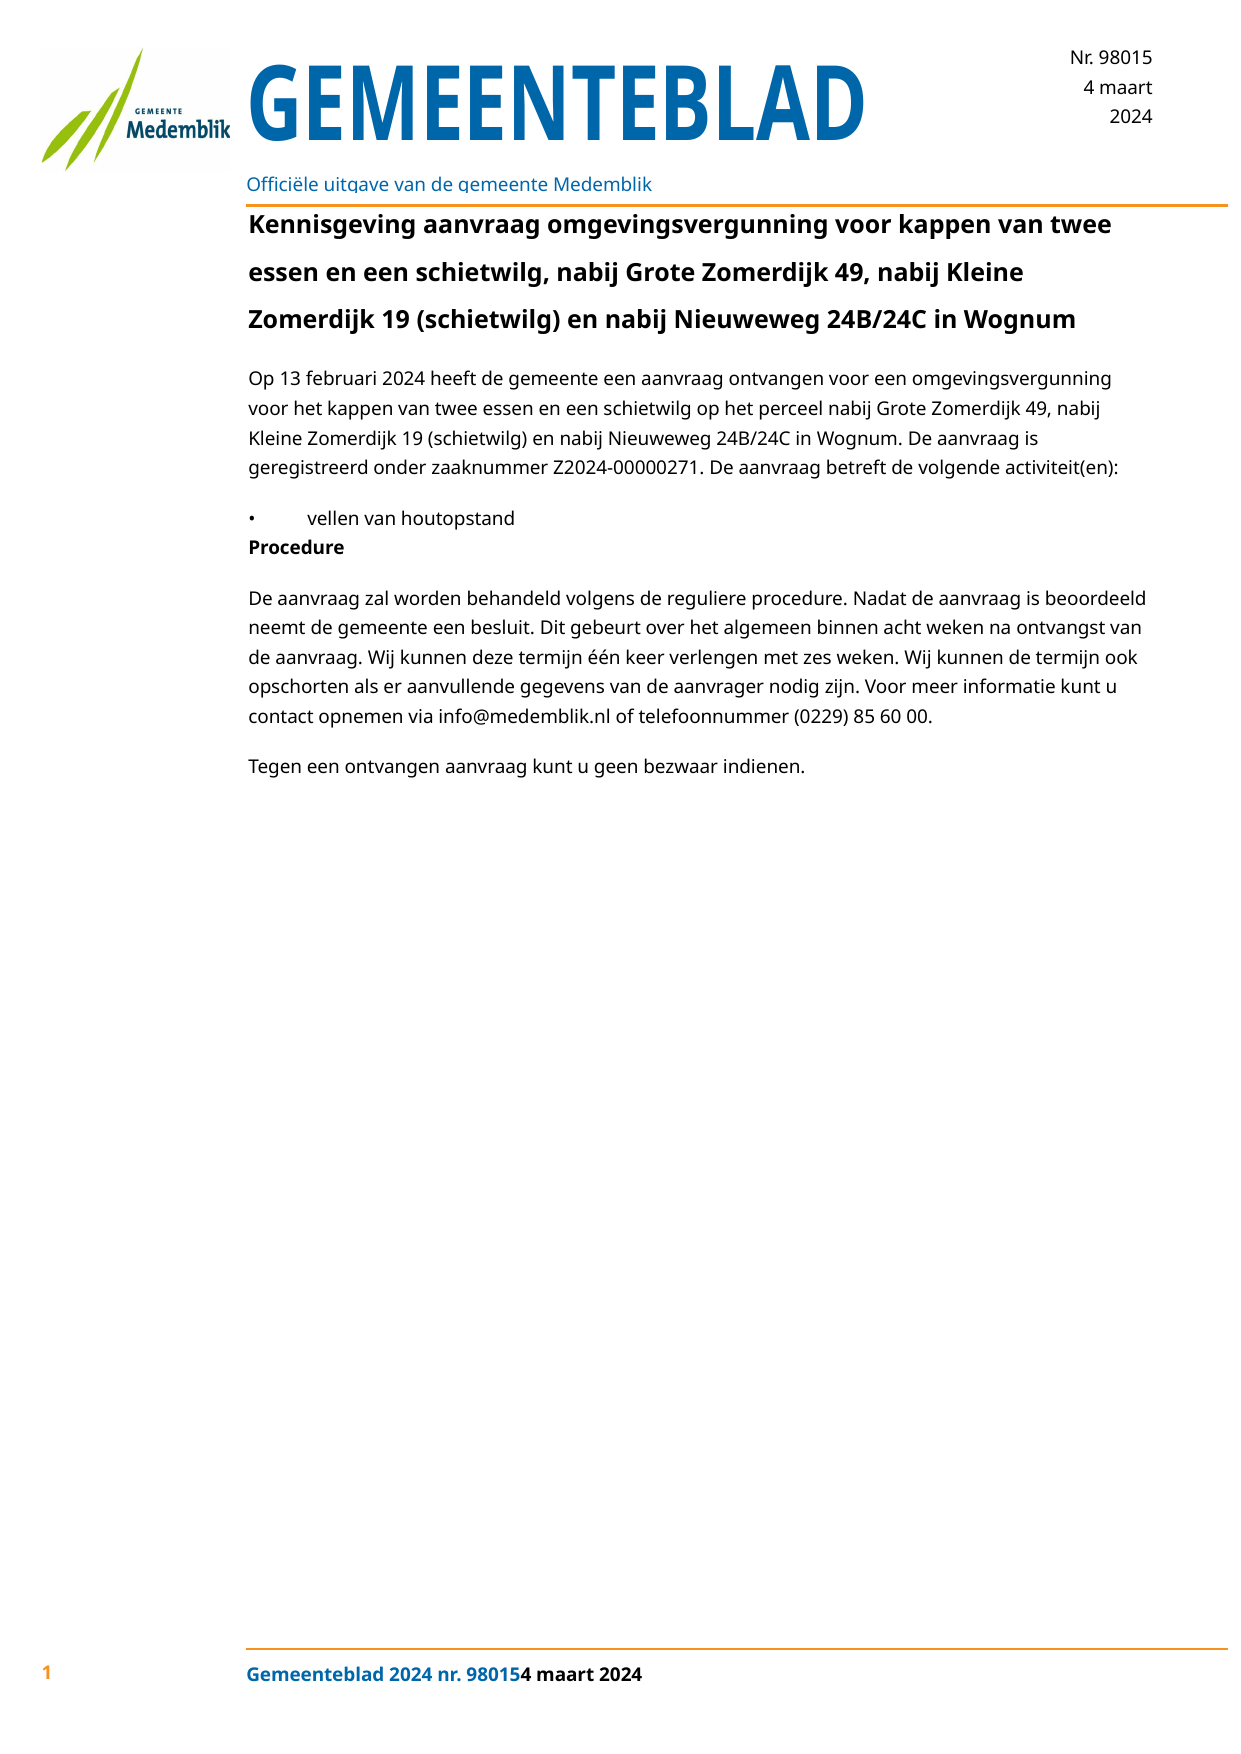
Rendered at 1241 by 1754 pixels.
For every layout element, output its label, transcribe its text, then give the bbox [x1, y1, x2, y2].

text Procedure [248, 534, 1152, 560]
text Op 13 februari 2024 heeft de gemeente een aanvraag ontvangen voor een omgevingsvergunning voor het kappen van twee essen en een schietwilg op het perceel nabij Grote Zomerdijk 49, nabij Kleine Zomerdijk 19 (schietwilg) en nabij Nieuweweg 24B/24C in Wognum. De aanvraag is geregistreerd onder zaaknummer Z2024-00000271. De aanvraag betreft de volgende activiteit(en): [248, 366, 1152, 480]
list vellen van houtopstand [248, 505, 1152, 530]
picture [41, 47, 231, 172]
text Tegen een ontvangen aanvraag kunt u geen bezwaar indienen. [248, 753, 1152, 779]
text De aanvraag zal worden behandeld volgens de reguliere procedure. Nadat de aanvraag is beoordeeld neemt de gemeente een besluit. Dit gebeurt over het algemeen binnen acht weken na ontvangst van de aanvraag. Wij kunnen deze termijn één keer verlengen met zes weken. Wij kunnen de termijn ook opschorten als er aanvullende gegevens van de aanvrager nodig zijn. Voor meer informatie kunt u contact opnemen via info@medemblik.nl of telefoonnummer (0229) 85 60 00. [248, 585, 1152, 729]
text Kennisgeving aanvraag omgevingsvergunning voor kappen van twee essen en een schietwilg, nabij Grote Zomerdijk 49, nabij Kleine Zomerdijk 19 (schietwilg) en nabij Nieuweweg 24B/24C in Wognum [248, 207, 1152, 336]
